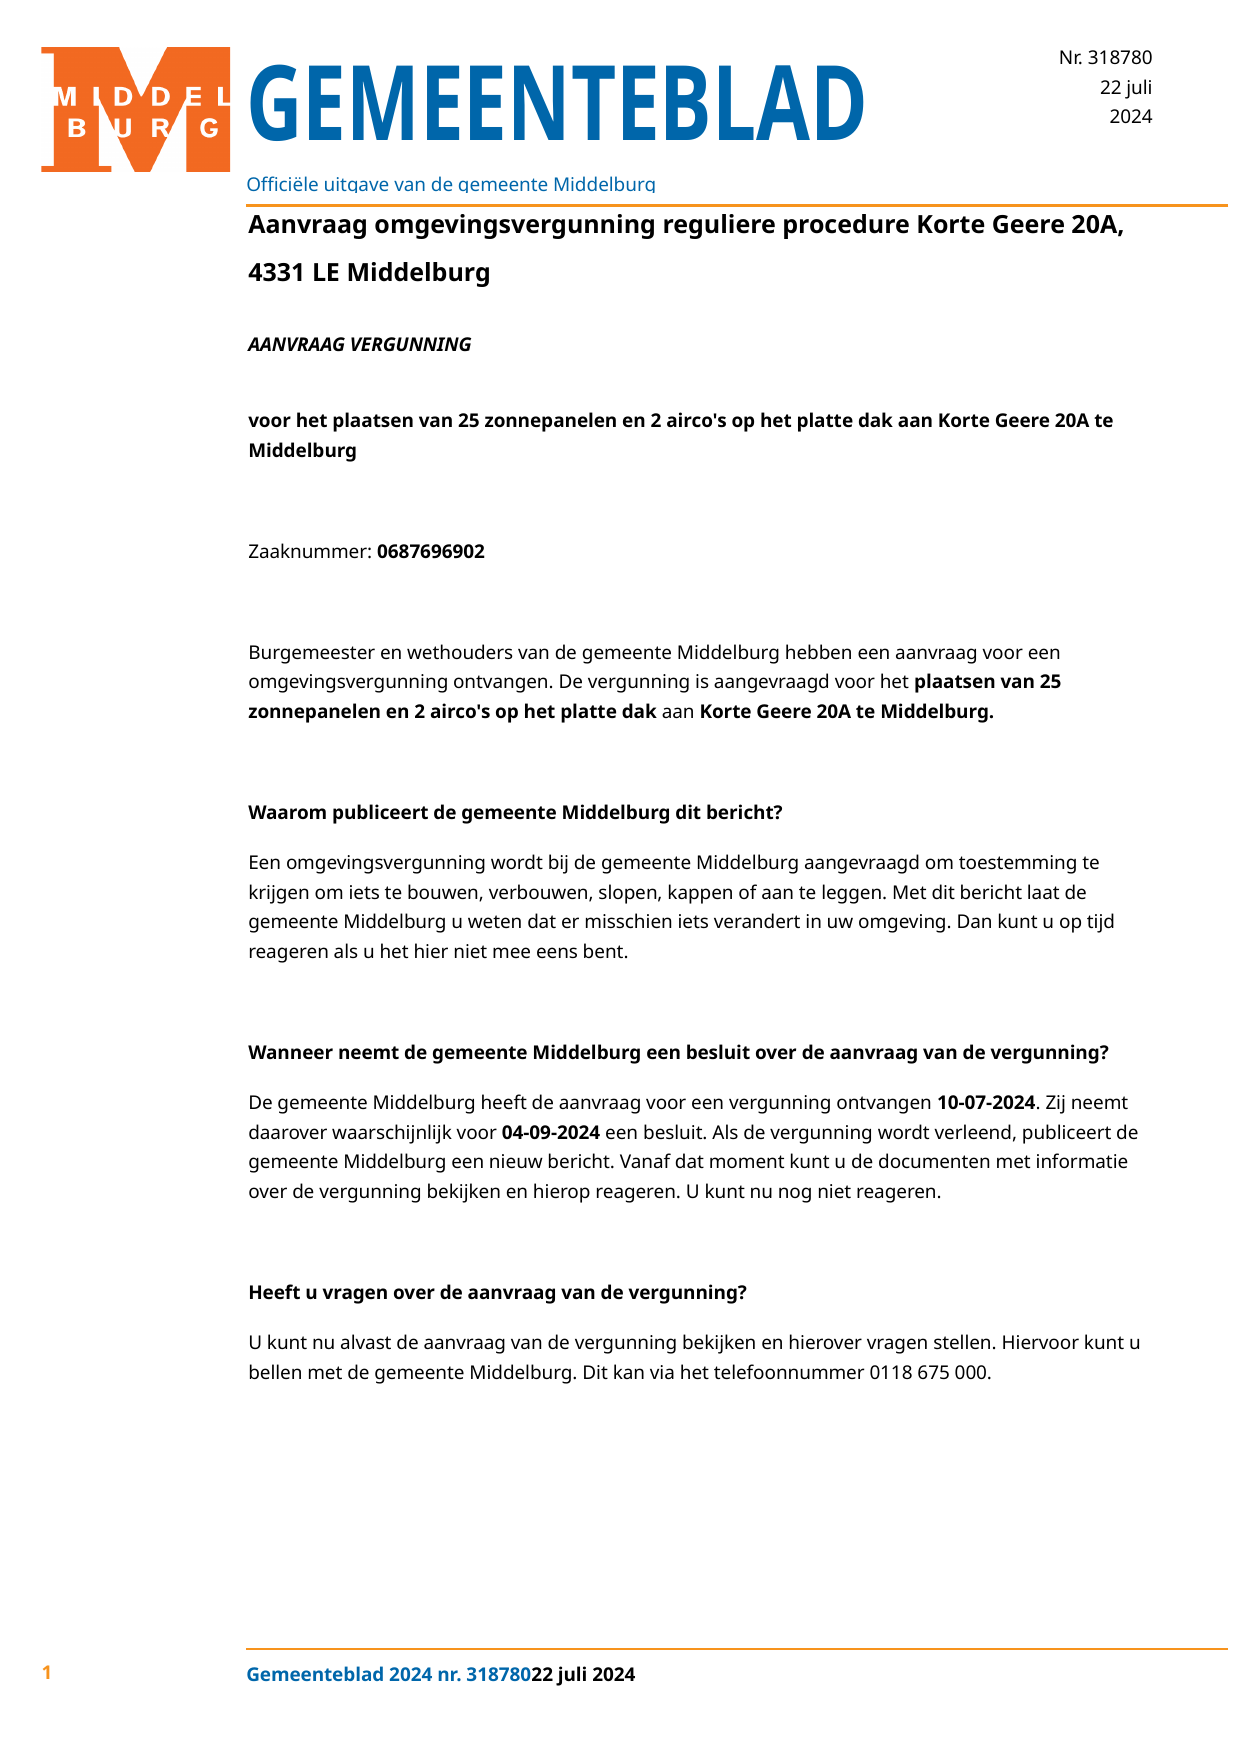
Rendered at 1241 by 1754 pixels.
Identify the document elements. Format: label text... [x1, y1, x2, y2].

text Zaaknummer: 0687696902 [248, 538, 1152, 564]
text AANVRAAG VERGUNNING [248, 331, 1152, 357]
text Burgemeester en wethouders van de gemeente Middelburg hebben een aanvraag voor een omgevingsvergunning ontvangen. De vergunning is aangevraagd voor het plaatsen van 25 zonnepanelen en 2 airco's op het platte dak aan Korte Geere 20A te Middelburg. [248, 639, 1152, 724]
text De gemeente Middelburg heeft de aanvraag voor een vergunning ontvangen 10-07-2024. Zij neemt daarover waarschijnlijk voor 04-09-2024 een besluit. Als de vergunning wordt verleend, publiceert de gemeente Middelburg een nieuw bericht. Vanaf dat moment kunt u de documenten met informatie over de vergunning bekijken en hierop reageren. U kunt nu nog niet reageren. [248, 1089, 1152, 1204]
text Heeft u vragen over de aanvraag van de vergunning? [248, 1279, 1152, 1304]
text voor het plaatsen van 25 zonnepanelen en 2 airco's op het platte dak aan Korte Geere 20A te Middelburg [248, 408, 1152, 463]
text Aanvraag omgevingsvergunning reguliere procedure Korte Geere 20A, 4331 LE Middelburg [248, 207, 1152, 288]
text Waarom publiceert de gemeente Middelburg dit bericht? [248, 799, 1152, 824]
text U kunt nu alvast de aanvraag van de vergunning bekijken en hierover vragen stellen. Hiervoor kunt u bellen met de gemeente Middelburg. Dit kan via het telefoonnummer 0118 675 000. [248, 1329, 1152, 1384]
text Een omgevingsvergunning wordt bij de gemeente Middelburg aangevraagd om toestemming te krijgen om iets te bouwen, verbouwen, slopen, kappen of aan te leggen. Met dit bericht laat de gemeente Middelburg u weten dat er misschien iets verandert in uw omgeving. Dan kunt u op tijd reageren als u het hier niet mee eens bent. [248, 849, 1152, 964]
text Wanneer neemt de gemeente Middelburg een besluit over de aanvraag van de vergunning? [248, 1039, 1152, 1064]
picture [41, 47, 231, 172]
